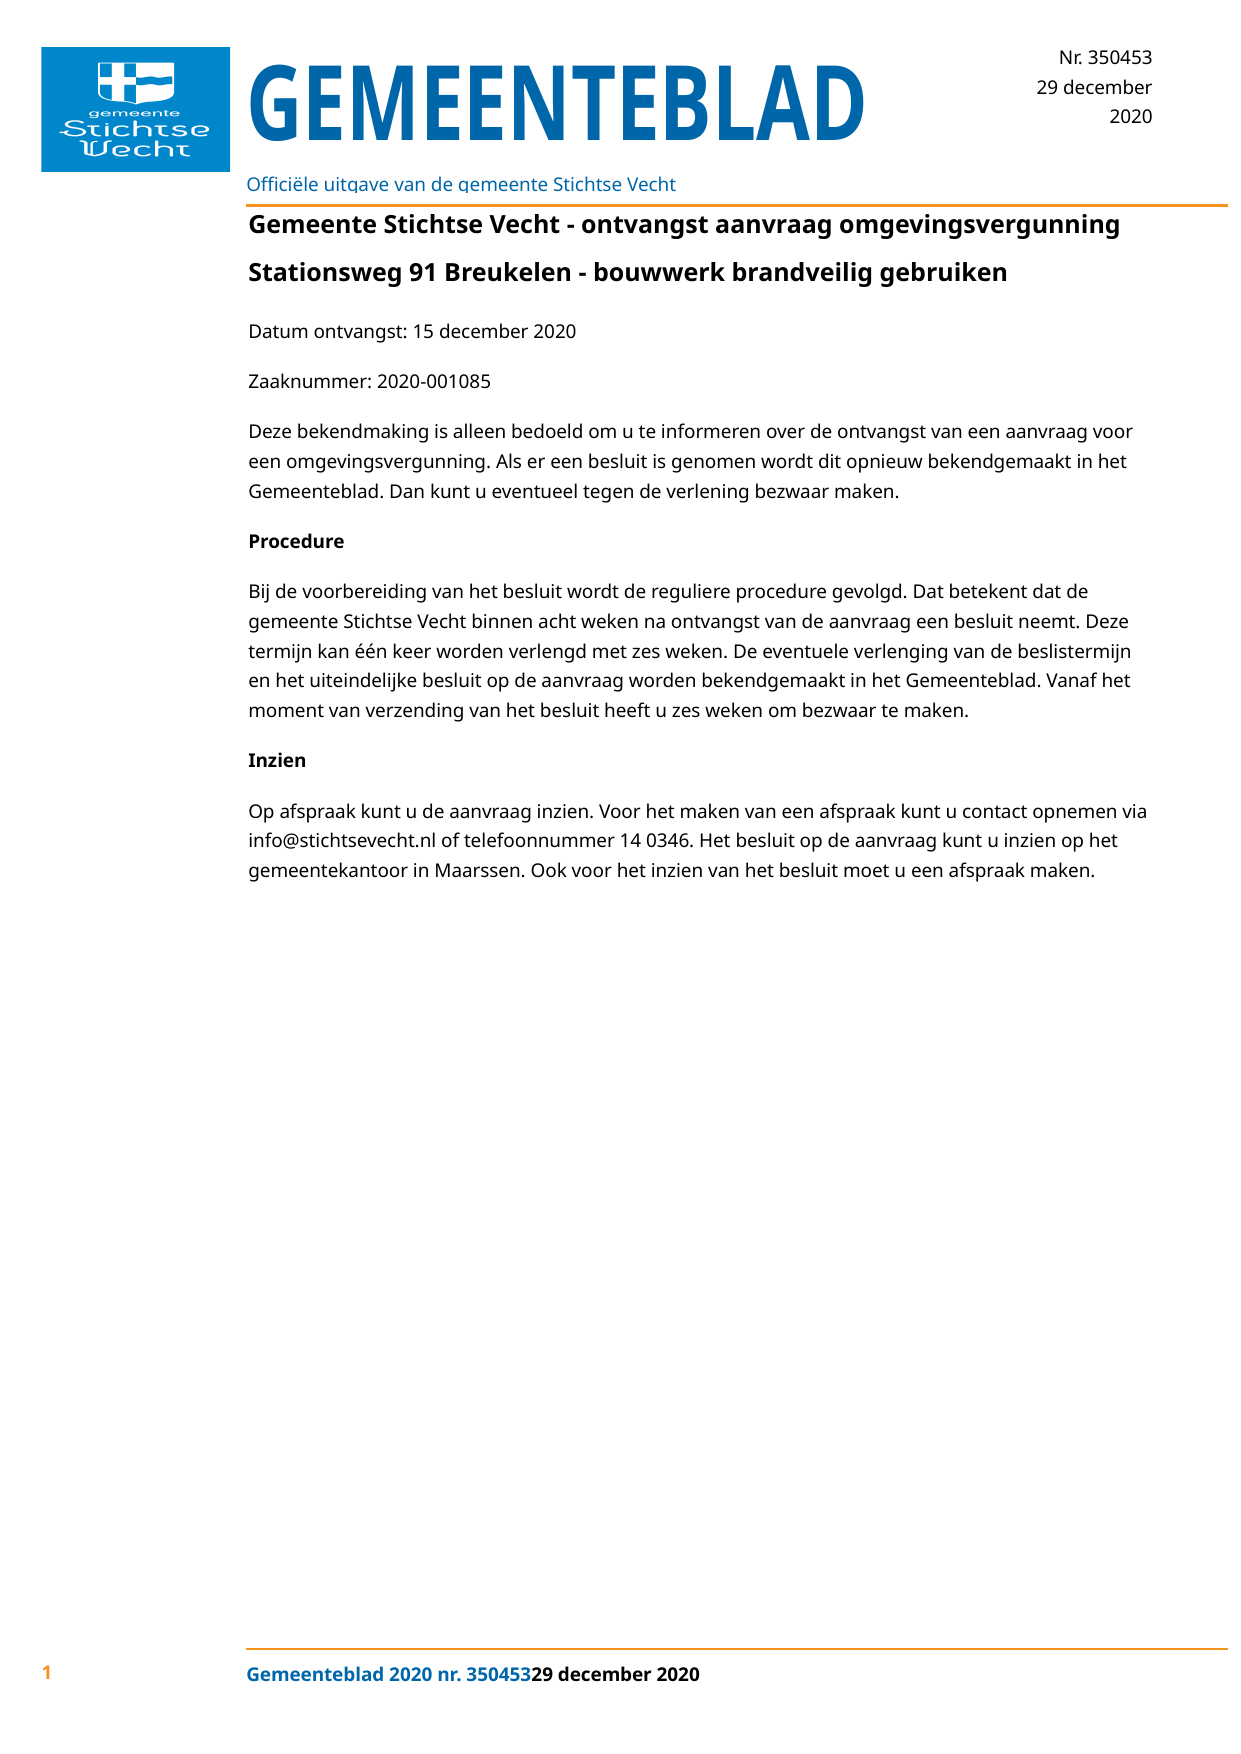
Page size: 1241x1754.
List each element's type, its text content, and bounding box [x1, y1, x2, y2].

text Bij de voorbereiding van het besluit wordt de reguliere procedure gevolgd. Dat betekent dat de gemeente Stichtse Vecht binnen acht weken na ontvangst van de aanvraag een besluit neemt. Deze termijn kan één keer worden verlengd met zes weken. De eventuele verlenging van de beslistermijn en het uiteindelijke besluit op de aanvraag worden bekendgemaakt in het Gemeenteblad. Vanaf het moment van verzending van het besluit heeft u zes weken om bezwaar te maken. [248, 579, 1152, 723]
picture [137, 63, 174, 103]
text Inzien [248, 747, 1152, 773]
text Procedure [248, 528, 1152, 554]
text Gemeente Stichtse Vecht - ontvangst aanvraag omgevingsvergunning Stationsweg 91 Breukelen - bouwwerk brandveilig gebruiken [248, 207, 1152, 288]
picture [99, 63, 135, 101]
text Deze bekendmaking is alleen bedoeld om u te informeren over de ontvangst van een aanvraag voor een omgevingsvergunning. Als er een besluit is genomen wordt dit opnieuw bekendgemaakt in het Gemeenteblad. Dan kunt u eventueel tegen de verlening bezwaar maken. [248, 419, 1152, 504]
text Datum ontvangst: 15 december 2020 [248, 318, 1152, 344]
text Op afspraak kunt u de aanvraag inzien. Voor het maken van een afspraak kunt u contact opnemen via info@stichtsevecht.nl of telefoonnummer 14 0346. Het besluit op de aanvraag kunt u inzien op het gemeentekantoor in Maarssen. Ook voor het inzien van het besluit moet u een afspraak maken. [248, 798, 1152, 883]
text Zaaknummer: 2020-001085 [248, 368, 1152, 394]
